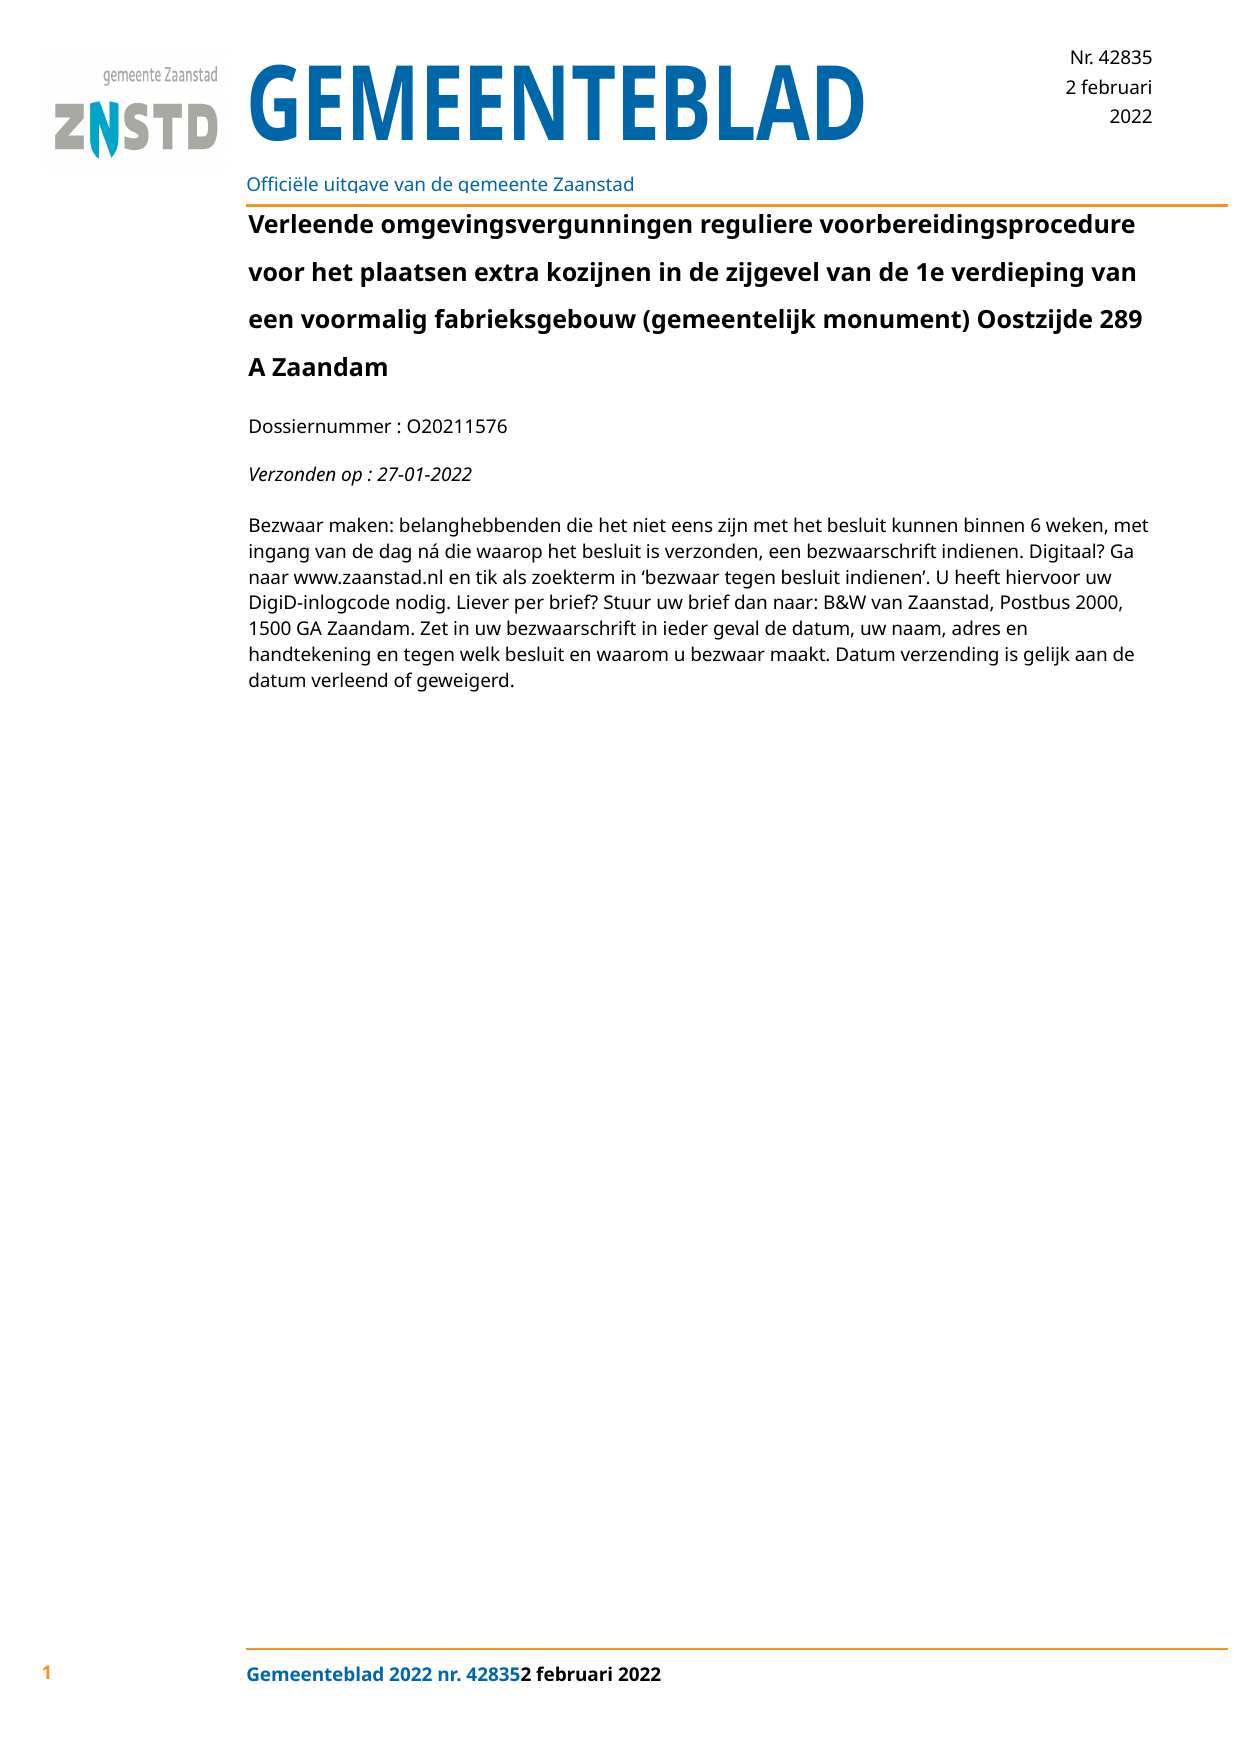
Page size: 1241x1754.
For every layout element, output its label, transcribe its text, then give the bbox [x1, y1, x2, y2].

picture [41, 47, 231, 172]
text Verleende omgevingsvergunningen reguliere voorbereidingsprocedure voor het plaatsen extra kozijnen in de zijgevel van de 1e verdieping van een voormalig fabrieksgebouw (gemeentelijk monument) Oostzijde 289 A Zaandam [248, 207, 1152, 384]
text Dossiernummer : O20211576 [248, 413, 1152, 439]
text Verzonden op : 27-01-2022 [248, 461, 1152, 487]
text Bezwaar maken: belanghebbenden die het niet eens zijn met het besluit kunnen binnen 6 weken, met ingang van de dag ná die waarop het besluit is verzonden, een bezwaarschrift indienen. Digitaal? Ga naar www.zaanstad.nl en tik als zoekterm in ‘bezwaar tegen besluit indienen’. U heeft hiervoor uw DigiD-inlogcode nodig. Liever per brief? Stuur uw brief dan naar: B&W van Zaanstad, Postbus 2000, 1500 GA Zaandam. Zet in uw bezwaarschrift in ieder geval de datum, uw naam, adres en handtekening en tegen welk besluit en waarom u bezwaar maakt. Datum verzending is gelijk aan de datum verleend of geweigerd. [248, 512, 1152, 692]
